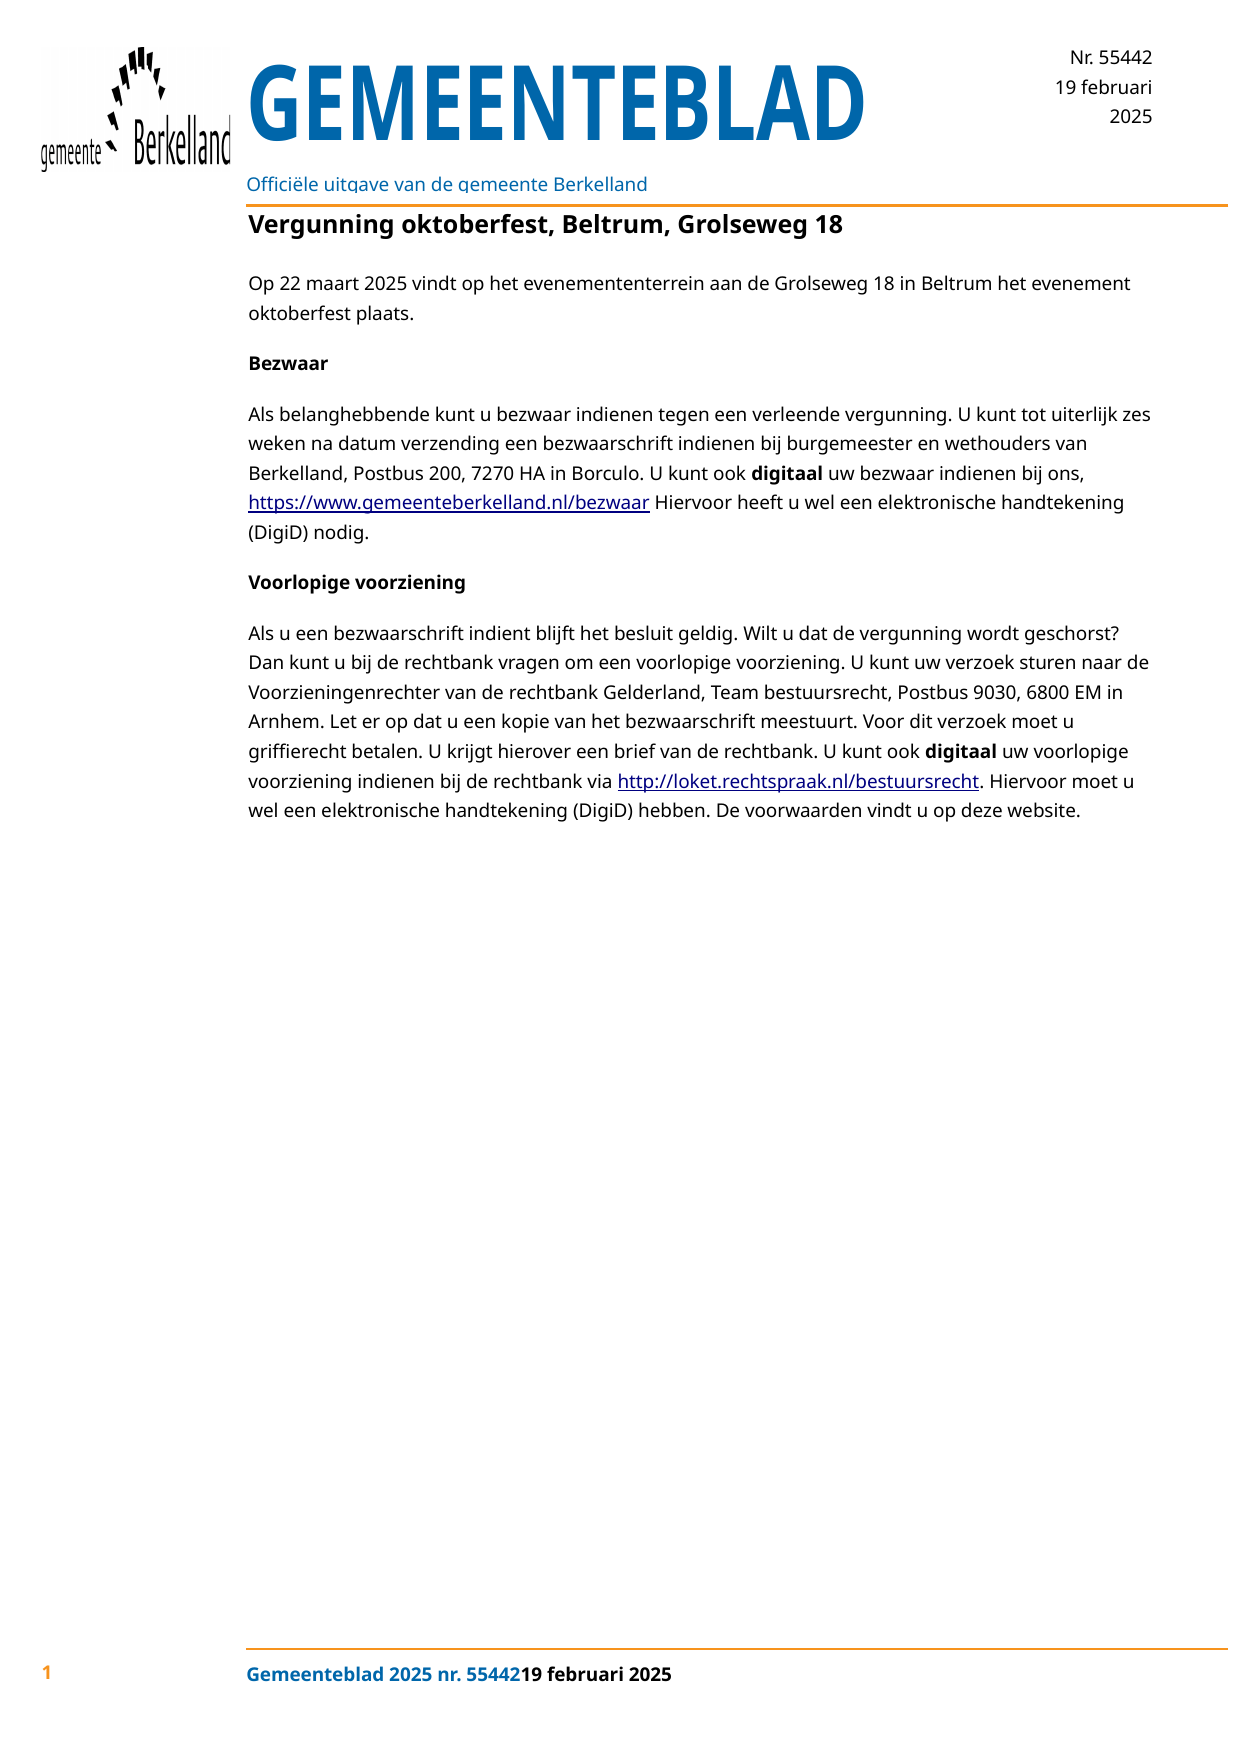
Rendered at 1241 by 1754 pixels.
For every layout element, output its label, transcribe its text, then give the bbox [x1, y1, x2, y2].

text Voorlopige voorziening [248, 569, 1152, 595]
text Bezwaar [248, 350, 1152, 376]
text Vergunning oktoberfest, Beltrum, Grolseweg 18 [248, 207, 1152, 241]
text Als belanghebbende kunt u bezwaar indienen tegen een verleende vergunning. U kunt tot uiterlijk zes weken na datum verzending een bezwaarschrift indienen bij burgemeester en wethouders van Berkelland, Postbus 200, 7270 HA in Borculo. U kunt ook digitaal uw bezwaar indienen bij ons, https://www.gemeenteberkelland.nl/bezwaar Hiervoor heeft u wel een elektronische handtekening (DigiD) nodig. [248, 401, 1152, 545]
text Als u een bezwaarschrift indient blijft het besluit geldig. Wilt u dat de vergunning wordt geschorst? Dan kunt u bij de rechtbank vragen om een voorlopige voorziening. U kunt uw verzoek sturen naar de Voorzieningenrechter van de rechtbank Gelderland, Team bestuursrecht, Postbus 9030, 6800 EM in Arnhem. Let er op dat u een kopie van het bezwaarschrift meestuurt. Voor dit verzoek moet u griffierecht betalen. U krijgt hierover een brief van de rechtbank. U kunt ook digitaal uw voorlopige voorziening indienen bij de rechtbank via http://loket.rechtspraak.nl/bestuursrecht. Hiervoor moet u wel een elektronische handtekening (DigiD) hebben. De voorwaarden vindt u op deze website. [248, 620, 1152, 823]
picture [41, 47, 231, 172]
text Op 22 maart 2025 vindt op het evenemententerrein aan de Grolseweg 18 in Beltrum het evenement oktoberfest plaats. [248, 270, 1152, 326]
